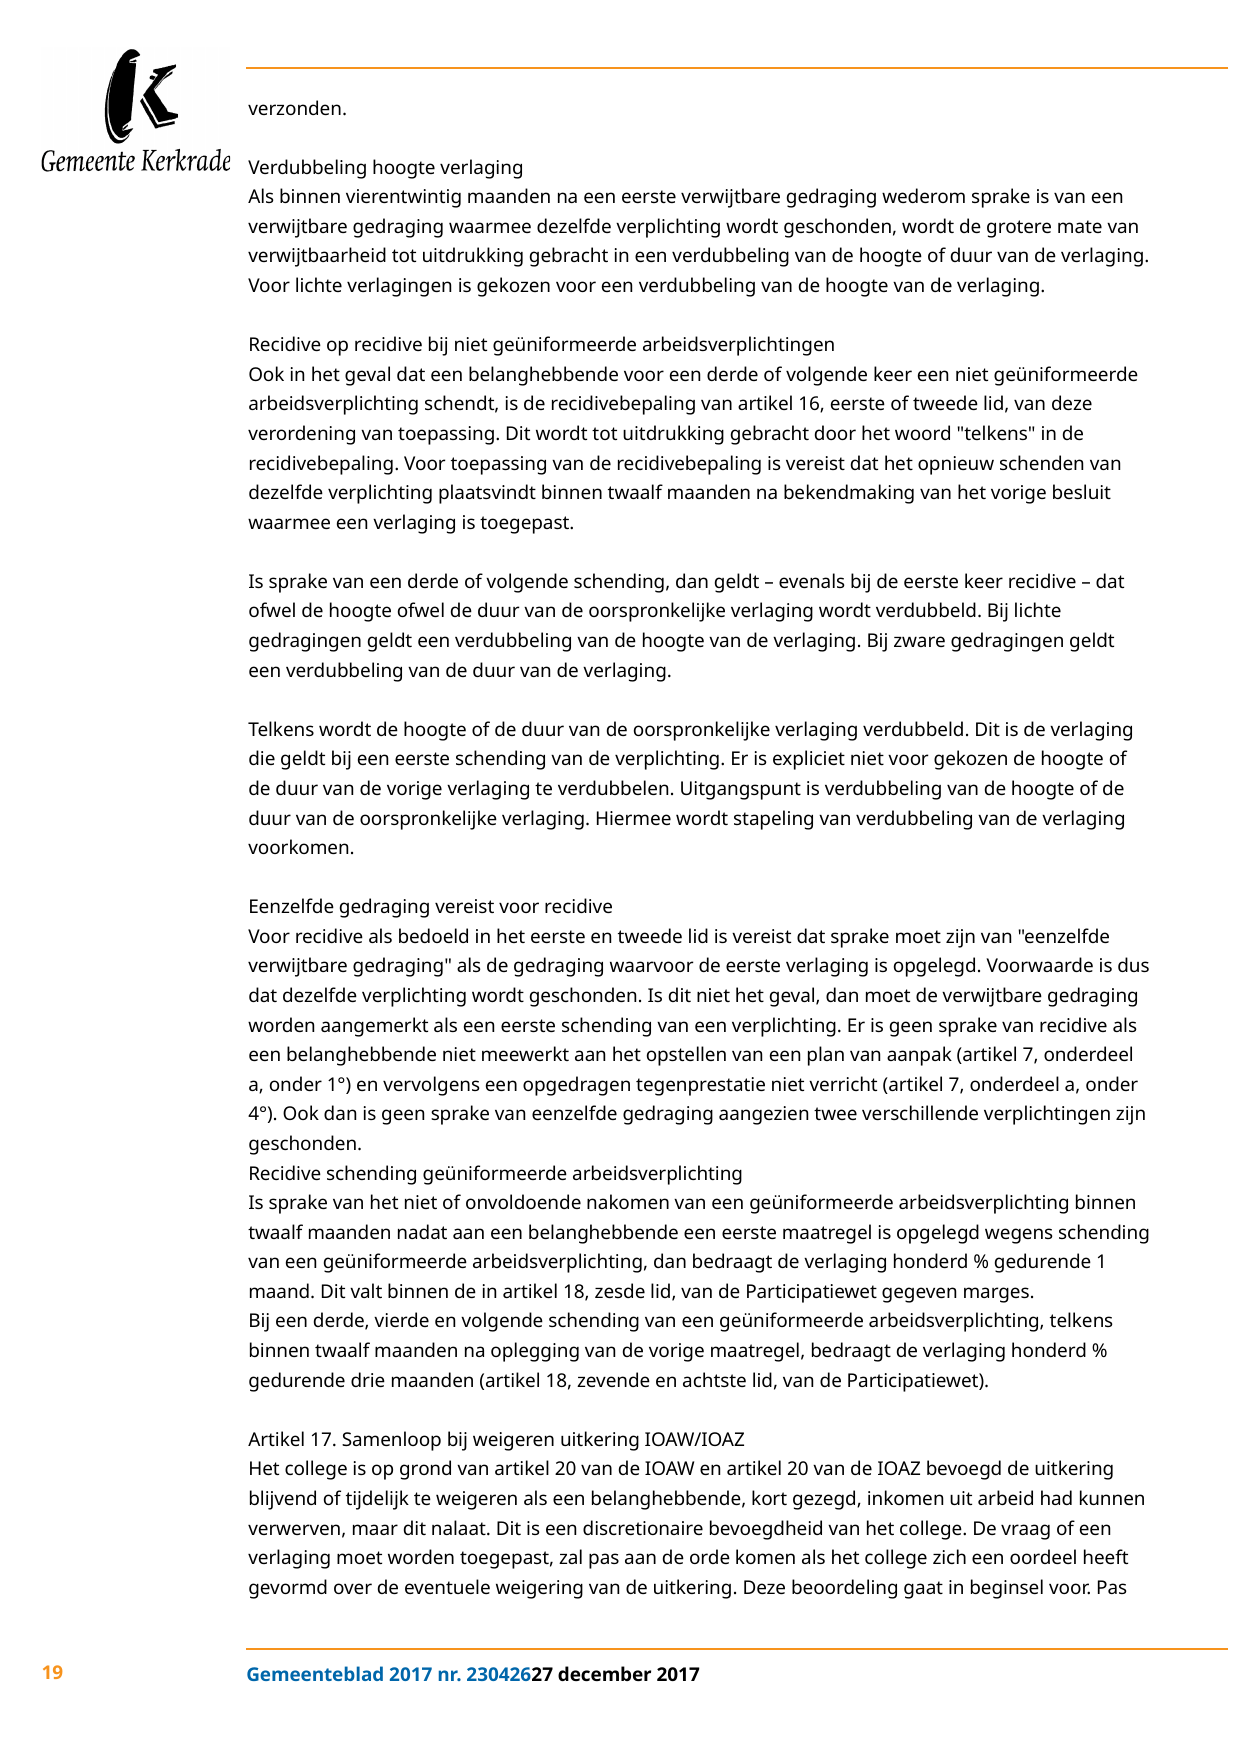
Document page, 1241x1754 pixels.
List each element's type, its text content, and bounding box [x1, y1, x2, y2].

text Bij een derde, vierde en volgende schending van een geüniformeerde arbeidsverplichting, telkens binnen twaalf maanden na oplegging van de vorige maatregel, bedraagt de verlaging honderd % gedurende drie maanden (artikel 18, zevende en achtste lid, van de Participatiewet). [248, 1308, 1152, 1393]
text verzonden. [248, 95, 1152, 121]
text Recidive op recidive bij niet geüniformeerde arbeidsverplichtingen [248, 331, 1152, 357]
text Telkens wordt de hoogte of de duur van de oorspronkelijke verlaging verdubbeld. Dit is de verlaging die geldt bij een eerste schending van de verplichting. Er is expliciet niet voor gekozen de hoogte of de duur van de vorige verlaging te verdubbelen. Uitgangspunt is verdubbeling van de hoogte of de duur van de oorspronkelijke verlaging. Hiermee wordt stapeling van verdubbeling van de verlaging voorkomen. [248, 716, 1152, 860]
text Eenzelfde gedraging vereist voor recidive [248, 893, 1152, 919]
text Is sprake van het niet of onvoldoende nakomen van een geüniformeerde arbeidsverplichting binnen twaalf maanden nadat aan een belanghebbende een eerste maatregel is opgelegd wegens schending van een geüniformeerde arbeidsverplichting, dan bedraagt de verlaging honderd % gedurende 1 maand. Dit valt binnen de in artikel 18, zesde lid, van de Participatiewet gegeven marges. [248, 1189, 1152, 1304]
text Artikel 17. Samenloop bij weigeren uitkering IOAW/IOAZ [248, 1426, 1152, 1452]
text Het college is op grond van artikel 20 van de IOAW en artikel 20 van de IOAZ bevoegd de uitkering blijvend of tijdelijk te weigeren als een belanghebbende, kort gezegd, inkomen uit arbeid had kunnen verwerven, maar dit nalaat. Dit is een discretionaire bevoegdheid van het college. De vraag of een verlaging moet worden toegepast, zal pas aan de orde komen als het college zich een oordeel heeft gevormd over de eventuele weigering van de uitkering. Deze beoordeling gaat in beginsel voor. Pas [248, 1456, 1152, 1600]
text Verdubbeling hoogte verlaging [248, 154, 1152, 180]
text Recidive schending geüniformeerde arbeidsverplichting [248, 1160, 1152, 1186]
text Als binnen vierentwintig maanden na een eerste verwijtbare gedraging wederom sprake is van een verwijtbare gedraging waarmee dezelfde verplichting wordt geschonden, wordt de grotere mate van verwijtbaarheid tot uitdrukking gebracht in een verdubbeling van de hoogte of duur van de verlaging. Voor lichte verlagingen is gekozen voor een verdubbeling van de hoogte van de verlaging. [248, 183, 1152, 298]
text Ook in het geval dat een belanghebbende voor een derde of volgende keer een niet geüniformeerde arbeidsverplichting schendt, is de recidivebepaling van artikel 16, eerste of tweede lid, van deze verordening van toepassing. Dit wordt tot uitdrukking gebracht door het woord "telkens" in de recidivebepaling. Voor toepassing van de recidivebepaling is vereist dat het opnieuw schenden van dezelfde verplichting plaatsvindt binnen twaalf maanden na bekendmaking van het vorige besluit waarmee een verlaging is toegepast. [248, 361, 1152, 535]
text Voor recidive als bedoeld in het eerste en tweede lid is vereist dat sprake moet zijn van "eenzelfde verwijtbare gedraging" als de gedraging waarvoor de eerste verlaging is opgelegd. Voorwaarde is dus dat dezelfde verplichting wordt geschonden. Is dit niet het geval, dan moet de verwijtbare gedraging worden aangemerkt als een eerste schending van een verplichting. Er is geen sprake van recidive als een belanghebbende niet meewerkt aan het opstellen van een plan van aanpak (artikel 7, onderdeel a, onder 1°) en vervolgens een opgedragen tegenprestatie niet verricht (artikel 7, onderdeel a, onder 4°). Ook dan is geen sprake van eenzelfde gedraging aangezien twee verschillende verplichtingen zijn geschonden. [248, 923, 1152, 1156]
text Is sprake van een derde of volgende schending, dan geldt – evenals bij de eerste keer recidive – dat ofwel de hoogte ofwel de duur van de oorspronkelijke verlaging wordt verdubbeld. Bij lichte gedragingen geldt een verdubbeling van de hoogte van de verlaging. Bij zware gedragingen geldt een verdubbeling van de duur van de verlaging. [248, 568, 1152, 683]
picture [41, 47, 231, 172]
